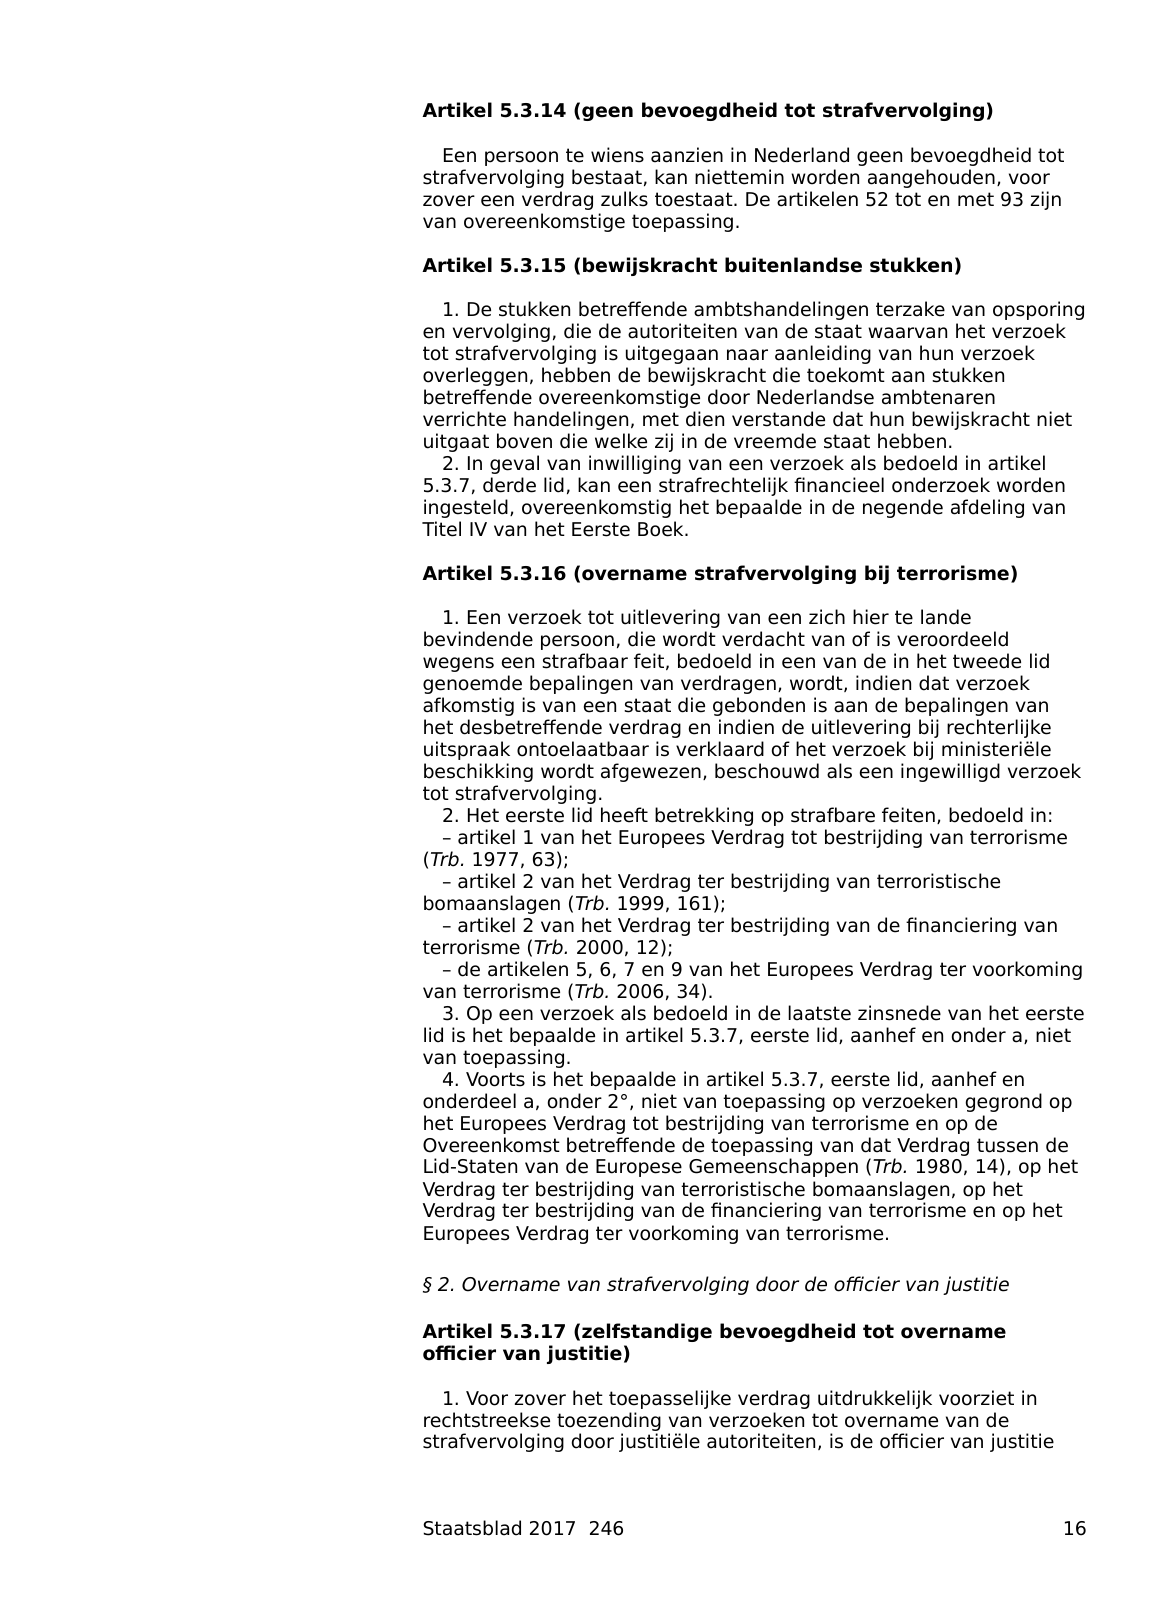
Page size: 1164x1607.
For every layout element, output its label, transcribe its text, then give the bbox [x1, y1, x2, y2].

text – de artikelen 5, 6, 7 en 9 van het Europees Verdrag ter voorkoming van terrorisme (Trb. 2006, 34). [422, 959, 1087, 1003]
text – artikel 1 van het Europees Verdrag tot bestrijding van terrorisme (Trb. 1977, 63); [422, 827, 1087, 871]
text 4. Voorts is het bepaalde in artikel 5.3.7, eerste lid, aanhef en onderdeel a, onder 2°, niet van toepassing op verzoeken gegrond op het Europees Verdrag tot bestrijding van terrorisme en op de Overeenkomst betreffende de toepassing van dat Verdrag tussen de Lid-Staten van de Europese Gemeenschappen (Trb. 1980, 14), op het Verdrag ter bestrijding van terroristische bomaanslagen, op het Verdrag ter bestrijding van de financiering van terrorisme en op het Europees Verdrag ter voorkoming van terrorisme. [422, 1068, 1087, 1244]
text 2. Het eerste lid heeft betrekking op strafbare feiten, bedoeld in: [422, 805, 1087, 827]
text 2. In geval van inwilliging van een verzoek als bedoeld in artikel 5.3.7, derde lid, kan een strafrechtelijk financieel onderzoek worden ingesteld, overeenkomstig het bepaalde in de negende afdeling van Titel IV van het Eerste Boek. [422, 453, 1087, 541]
subtitle § 2. Overname van strafvervolging door de officier van justitie [422, 1274, 1087, 1296]
text Een persoon te wiens aanzien in Nederland geen bevoegdheid tot strafvervolging bestaat, kan niettemin worden aangehouden, voor zover een verdrag zulks toestaat. De artikelen 52 tot en met 93 zijn van overeenkomstige toepassing. [422, 144, 1087, 232]
subtitle Artikel 5.3.17 (zelfstandige bevoegdheid tot overname officier van justitie) [422, 1321, 1087, 1365]
subtitle Artikel 5.3.15 (bewijskracht buitenlandse stukken) [422, 255, 1087, 277]
subtitle Artikel 5.3.14 (geen bevoegdheid tot strafvervolging) [422, 100, 1087, 122]
text 1. De stukken betreffende ambtshandelingen terzake van opsporing en vervolging, die de autoriteiten van de staat waarvan het verzoek tot strafvervolging is uitgegaan naar aanleiding van hun verzoek overleggen, hebben de bewijskracht die toekomt aan stukken betreffende overeenkomstige door Nederlandse ambtenaren verrichte handelingen, met dien verstande dat hun bewijskracht niet uitgaat boven die welke zij in de vreemde staat hebben. [422, 299, 1087, 453]
text 1. Een verzoek tot uitlevering van een zich hier te lande bevindende persoon, die wordt verdacht van of is veroordeeld wegens een strafbaar feit, bedoeld in een van de in het tweede lid genoemde bepalingen van verdragen, wordt, indien dat verzoek afkomstig is van een staat die gebonden is aan de bepalingen van het desbetreffende verdrag en indien de uitlevering bij rechterlijke uitspraak ontoelaatbaar is verklaard of het verzoek bij ministeriële beschikking wordt afgewezen, beschouwd als een ingewilligd verzoek tot strafvervolging. [422, 607, 1087, 805]
text – artikel 2 van het Verdrag ter bestrijding van terroristische bomaanslagen (Trb. 1999, 161); [422, 871, 1087, 915]
text 1. Voor zover het toepasselijke verdrag uitdrukkelijk voorziet in rechtstreekse toezending van verzoeken tot overname van de strafvervolging door justitiële autoriteiten, is de officier van justitie [422, 1387, 1087, 1453]
text – artikel 2 van het Verdrag ter bestrijding van de financiering van terrorisme (Trb. 2000, 12); [422, 915, 1087, 959]
text 3. Op een verzoek als bedoeld in de laatste zinsnede van het eerste lid is het bepaalde in artikel 5.3.7, eerste lid, aanhef en onder a, niet van toepassing. [422, 1003, 1087, 1068]
subtitle Artikel 5.3.16 (overname strafvervolging bij terrorisme) [422, 563, 1087, 585]
